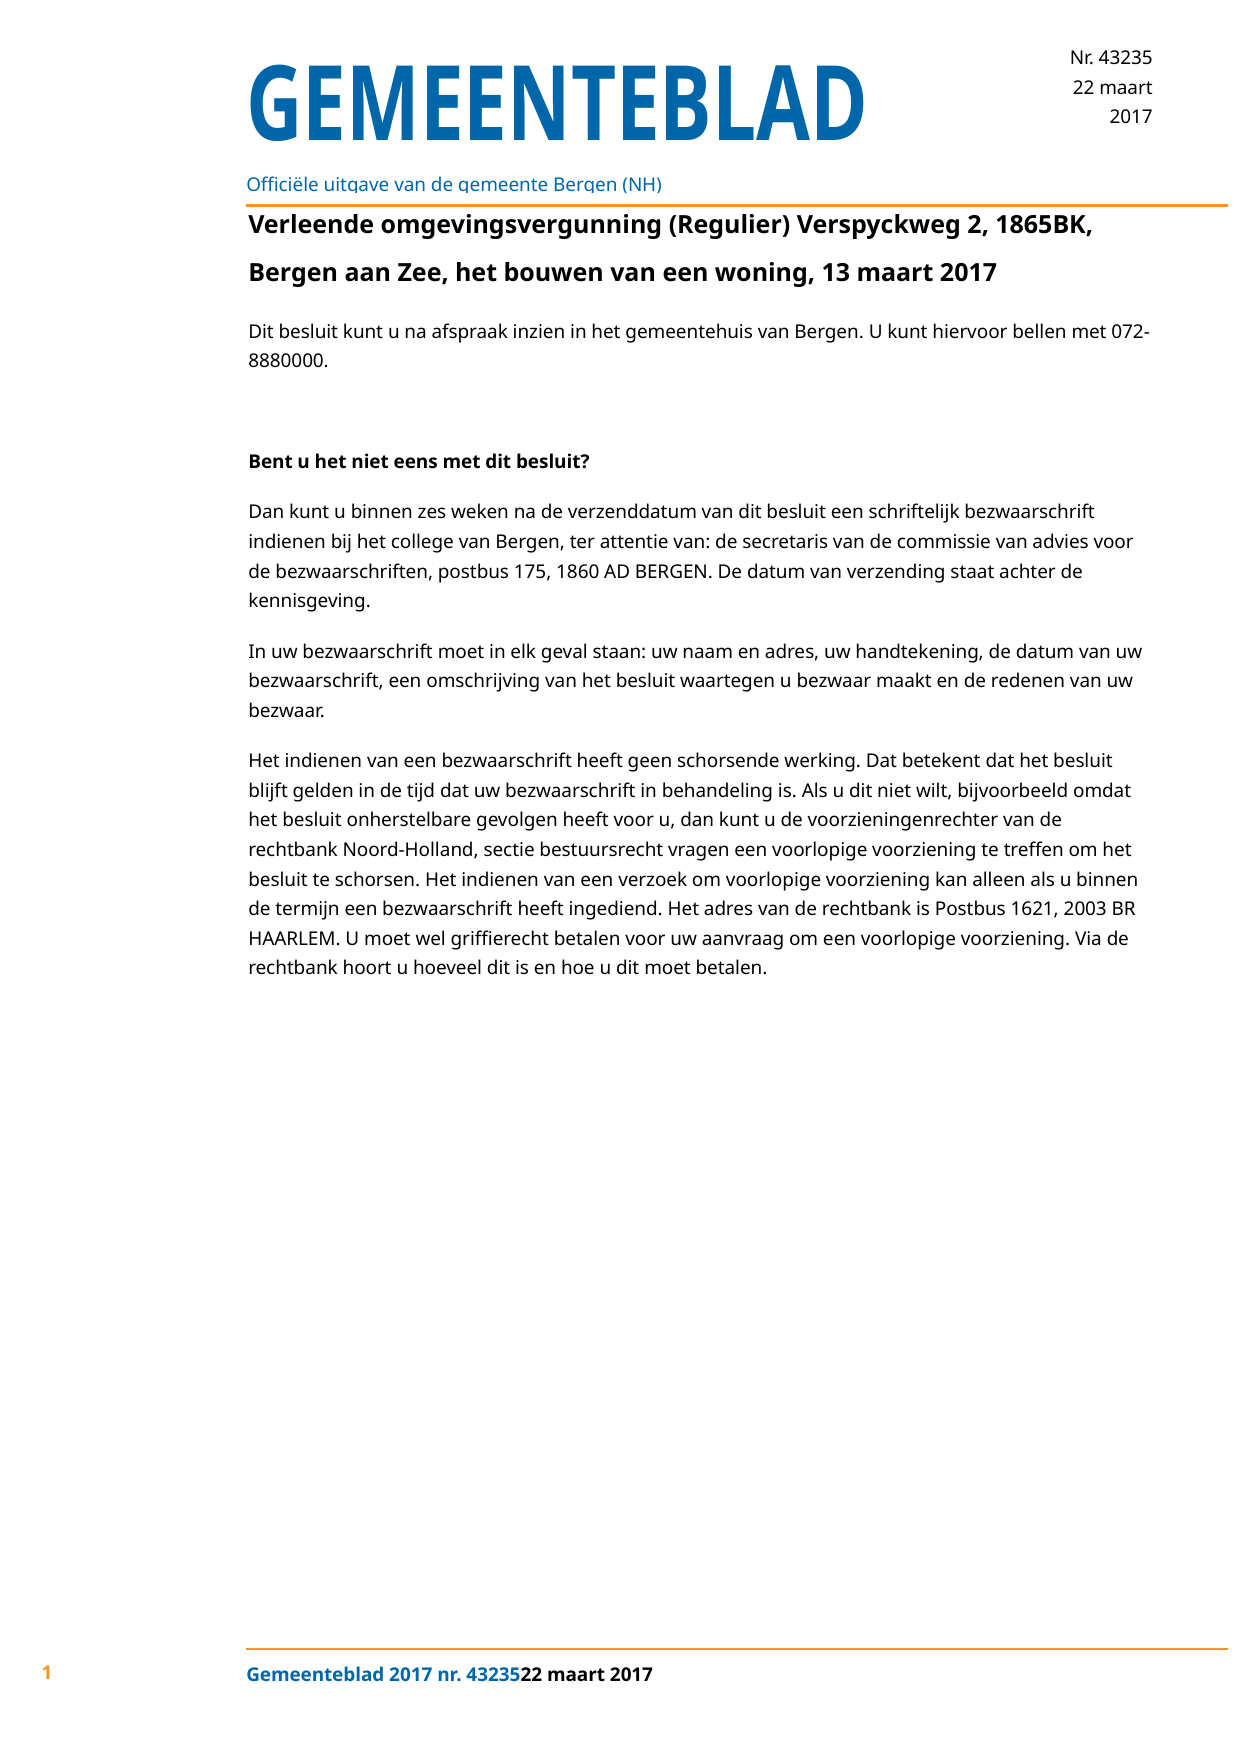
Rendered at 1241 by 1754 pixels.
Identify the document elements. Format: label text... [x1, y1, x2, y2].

text In uw bezwaarschrift moet in elk geval staan: uw naam en adres, uw handtekening, de datum van uw bezwaarschrift, een omschrijving van het besluit waartegen u bezwaar maakt en de redenen van uw bezwaar. [248, 638, 1152, 723]
text Verleende omgevingsvergunning (Regulier) Verspyckweg 2, 1865BK, Bergen aan Zee, het bouwen van een woning, 13 maart 2017 [248, 207, 1152, 288]
text Bent u het niet eens met dit besluit? [248, 448, 1152, 474]
text Dan kunt u binnen zes weken na de verzenddatum van dit besluit een schriftelijk bezwaarschrift indienen bij het college van Bergen, ter attentie van: de secretaris van de commissie van advies voor de bezwaarschriften, postbus 175, 1860 AD BERGEN. De datum van verzending staat achter de kennisgeving. [248, 499, 1152, 613]
text Dit besluit kunt u na afspraak inzien in het gemeentehuis van Bergen. U kunt hiervoor bellen met 072-8880000. [248, 318, 1152, 373]
text Het indienen van een bezwaarschrift heeft geen schorsende werking. Dat betekent dat het besluit blijft gelden in de tijd dat uw bezwaarschrift in behandeling is. Als u dit niet wilt, bijvoorbeeld omdat het besluit onherstelbare gevolgen heeft voor u, dan kunt u de voorzieningenrechter van de rechtbank Noord-Holland, sectie bestuursrecht vragen een voorlopige voorziening te treffen om het besluit te schorsen. Het indienen van een verzoek om voorlopige voorziening kan alleen als u binnen de termijn een bezwaarschrift heeft ingediend. Het adres van de rechtbank is Postbus 1621, 2003 BR HAARLEM. U moet wel griffierecht betalen voor uw aanvraag om een voorlopige voorziening. Via de rechtbank hoort u hoeveel dit is en hoe u dit moet betalen. [248, 747, 1152, 980]
picture [41, 47, 231, 172]
